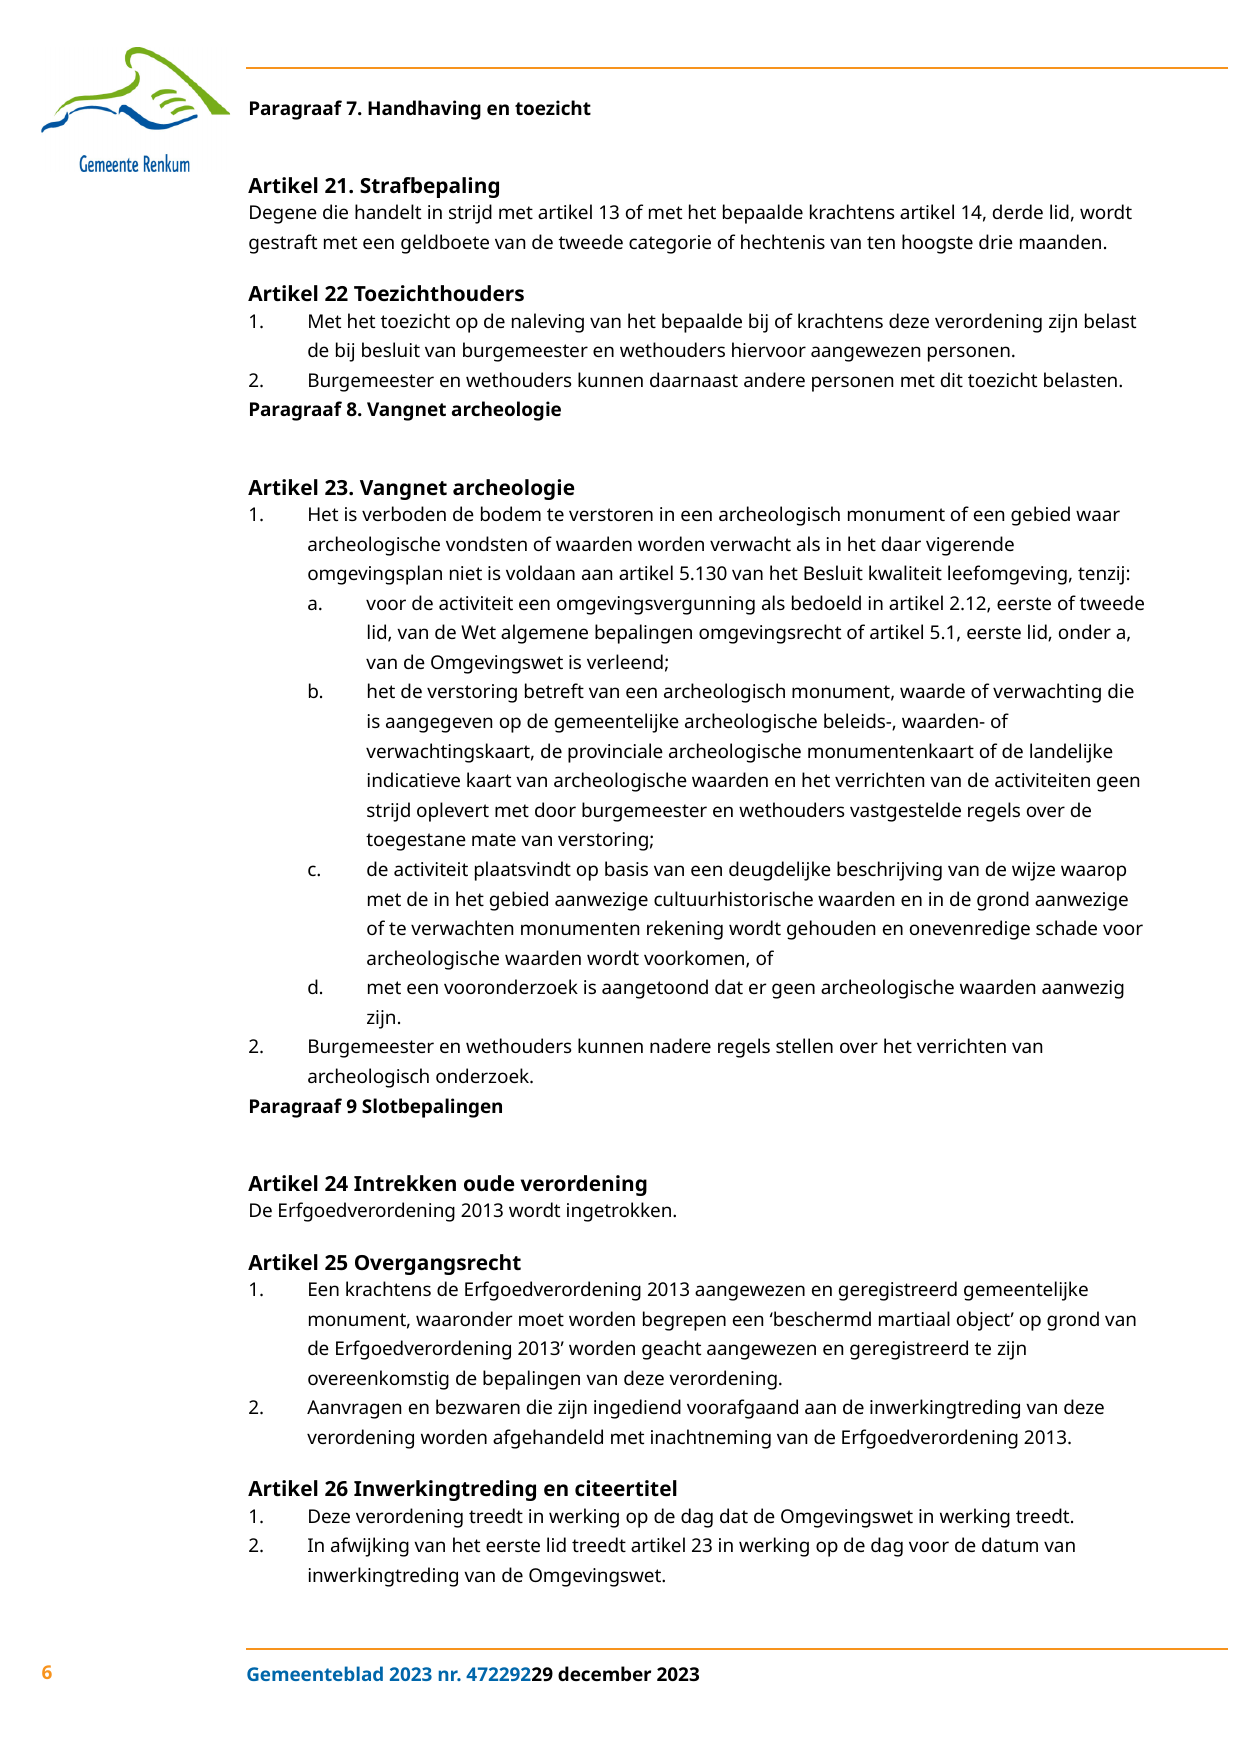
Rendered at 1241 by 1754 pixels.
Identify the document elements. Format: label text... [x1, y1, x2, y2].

text Artikel 25 Overgangsrecht [248, 1248, 1152, 1276]
list Met het toezicht op de naleving van het bepaalde bij of krachtens deze verordening zijn belast de bij besluit van burgemeester en wethouders hiervoor aangewezen personen. [248, 308, 1152, 363]
list Burgemeester en wethouders kunnen nadere regels stellen over het verrichten van archeologisch onderzoek. [248, 1034, 1152, 1089]
list Het is verboden de bodem te verstoren in een archeologisch monument of een gebied waar archeologische vondsten of waarden worden verwacht als in het daar vigerende omgevingsplan niet is voldaan aan artikel 5.130 van het Besluit kwaliteit leefomgeving, tenzij: [248, 501, 1152, 586]
list Burgemeester en wethouders kunnen daarnaast andere personen met dit toezicht belasten. [248, 367, 1152, 393]
text Paragraaf 9 Slotbepalingen [248, 1093, 1152, 1118]
list de activiteit plaatsvindt op basis van een deugdelijke beschrijving van de wijze waarop met de in het gebied aanwezige cultuurhistorische waarden en in de grond aanwezige of te verwachten monumenten rekening wordt gehouden en onevenredige schade voor archeologische waarden wordt voorkomen, of [307, 856, 1152, 971]
list met een vooronderzoek is aangetoond dat er geen archeologische waarden aanwezig zijn. [307, 974, 1152, 1030]
list Deze verordening treedt in werking op de dag dat de Omgevingswet in werking treedt. [248, 1503, 1152, 1529]
list In afwijking van het eerste lid treedt artikel 23 in werking op de dag voor de datum van inwerkingtreding van de Omgevingswet. [248, 1533, 1152, 1588]
list Een krachtens de Erfgoedverordening 2013 aangewezen en geregistreerd gemeentelijke monument, waaronder moet worden begrepen een ‘beschermd martiaal object’ op grond van de Erfgoedverordening 2013’ worden geacht aangewezen en geregistreerd te zijn overeenkomstig de bepalingen van deze verordening. [248, 1276, 1152, 1391]
text Artikel 26 Inwerkingtreding en citeertitel [248, 1474, 1152, 1503]
list voor de activiteit een omgevingsvergunning als bedoeld in artikel 2.12, eerste of tweede lid, van de Wet algemene bepalingen omgevingsrecht of artikel 5.1, eerste lid, onder a, van de Omgevingswet is verleend; [307, 590, 1152, 675]
text Artikel 22 Toezichthouders [248, 279, 1152, 308]
picture [41, 47, 231, 172]
list Aanvragen en bezwaren die zijn ingediend voorafgaand aan de inwerkingtreding van deze verordening worden afgehandeld met inachtneming van de Erfgoedverordening 2013. [248, 1394, 1152, 1450]
text Artikel 24 Intrekken oude verordening [248, 1169, 1152, 1197]
text De Erfgoedverordening 2013 wordt ingetrokken. [248, 1197, 1152, 1223]
text Paragraaf 7. Handhaving en toezicht [248, 95, 1152, 121]
text Degene die handelt in strijd met artikel 13 of met het bepaalde krachtens artikel 14, derde lid, wordt gestraft met een geldboete van de tweede categorie of hechtenis van ten hoogste drie maanden. [248, 199, 1152, 255]
text Artikel 21. Strafbepaling [248, 171, 1152, 199]
list het de verstoring betreft van een archeologisch monument, waarde of verwachting die is aangegeven op de gemeentelijke archeologische beleids-, waarden- of verwachtingskaart, de provinciale archeologische monumentenkaart of de landelijke indicatieve kaart van archeologische waarden en het verrichten van de activiteiten geen strijd oplevert met door burgemeester en wethouders vastgestelde regels over de toegestane mate van verstoring; [307, 679, 1152, 852]
text Paragraaf 8. Vangnet archeologie [248, 397, 1152, 422]
text Artikel 23. Vangnet archeologie [248, 473, 1152, 501]
